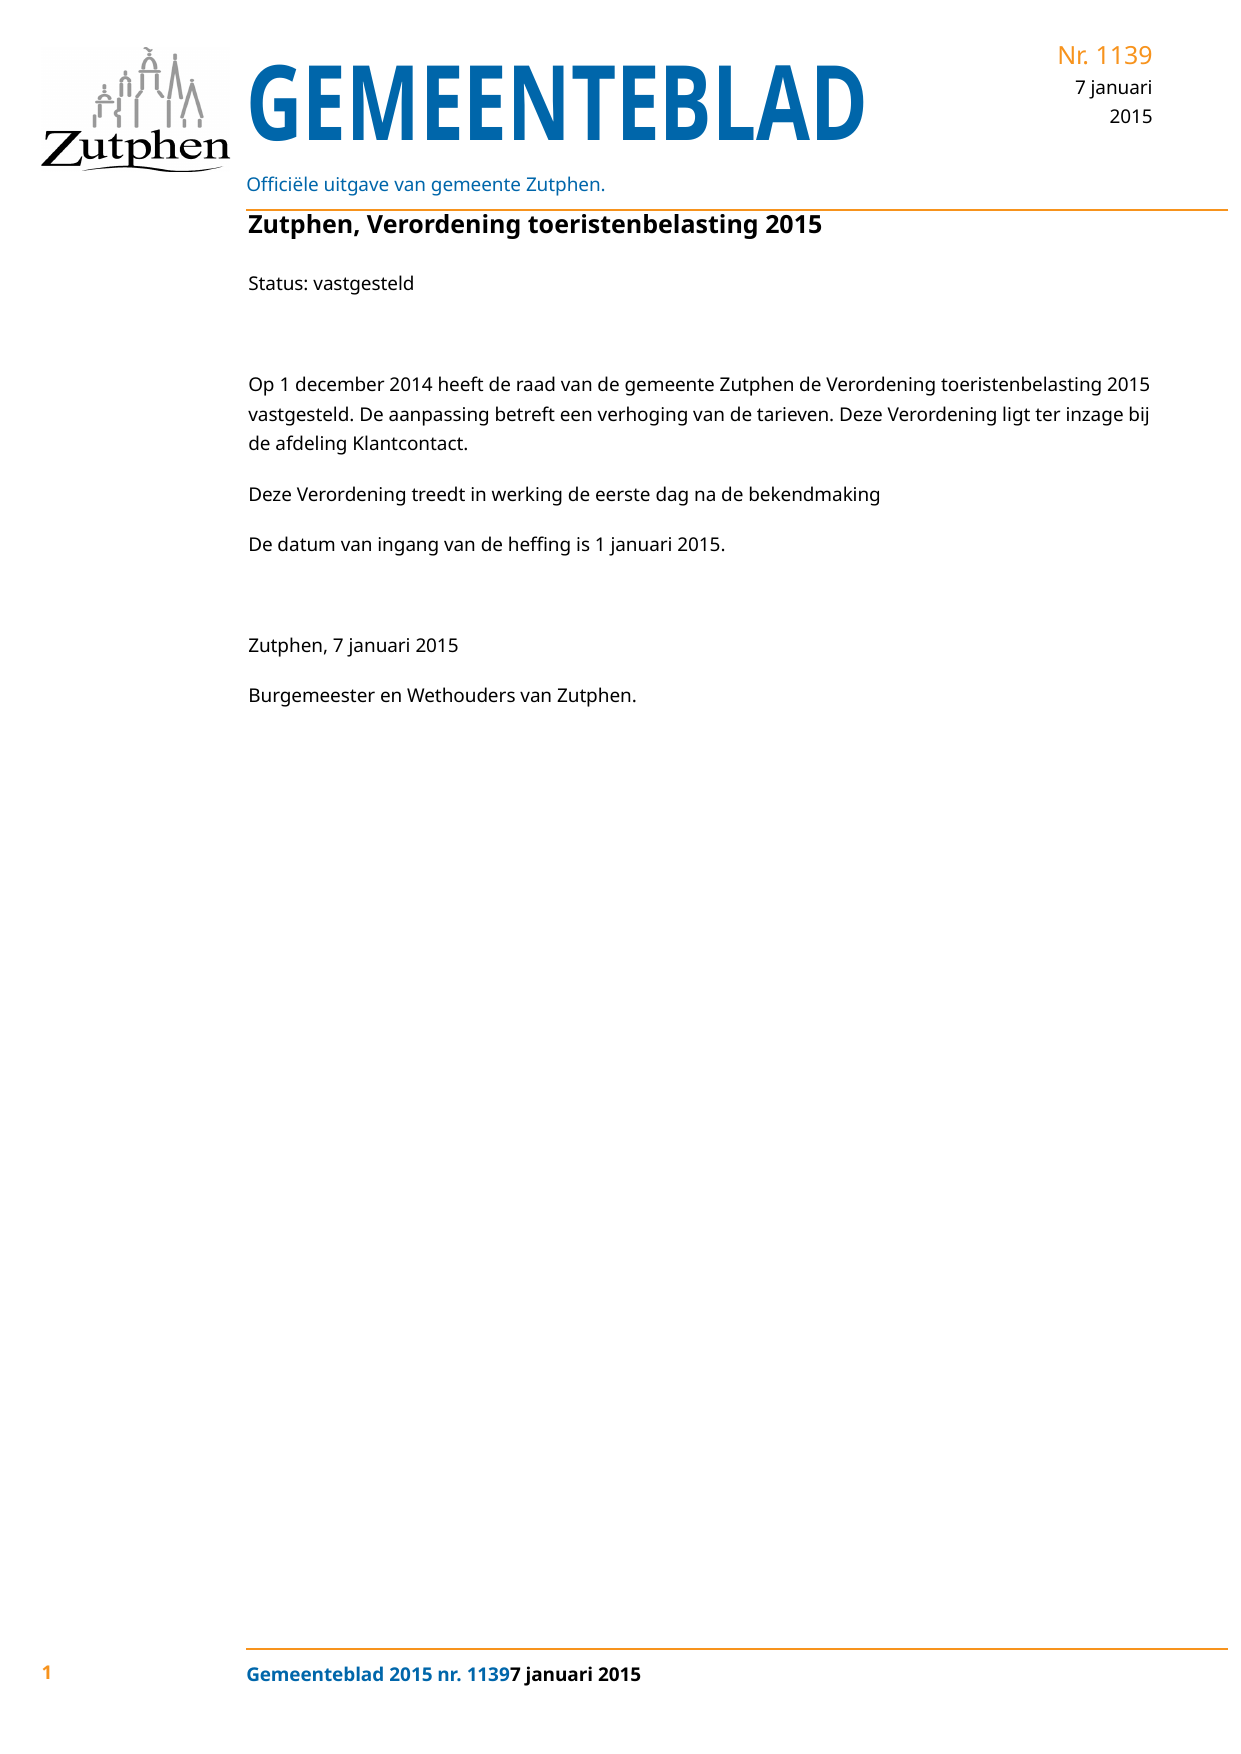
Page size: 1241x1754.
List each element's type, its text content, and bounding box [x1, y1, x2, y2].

text Zutphen, Verordening toeristenbelasting 2015 [248, 211, 1152, 241]
picture [41, 47, 231, 172]
text Burgemeester en Wethouders van Zutphen. [248, 682, 1152, 708]
text Op 1 december 2014 heeft de raad van de gemeente Zutphen de Verordening toeristenbelasting 2015 vastgesteld. De aanpassing betreft een verhoging van de tarieven. Deze Verordening ligt ter inzage bij de afdeling Klantcontact. [248, 371, 1152, 456]
text Status: vastgesteld [248, 270, 1152, 296]
text De datum van ingang van de heffing is 1 januari 2015. [248, 531, 1152, 557]
text Zutphen, 7 januari 2015 [248, 632, 1152, 658]
text Deze Verordening treedt in werking de eerste dag na de bekendmaking [248, 481, 1152, 506]
